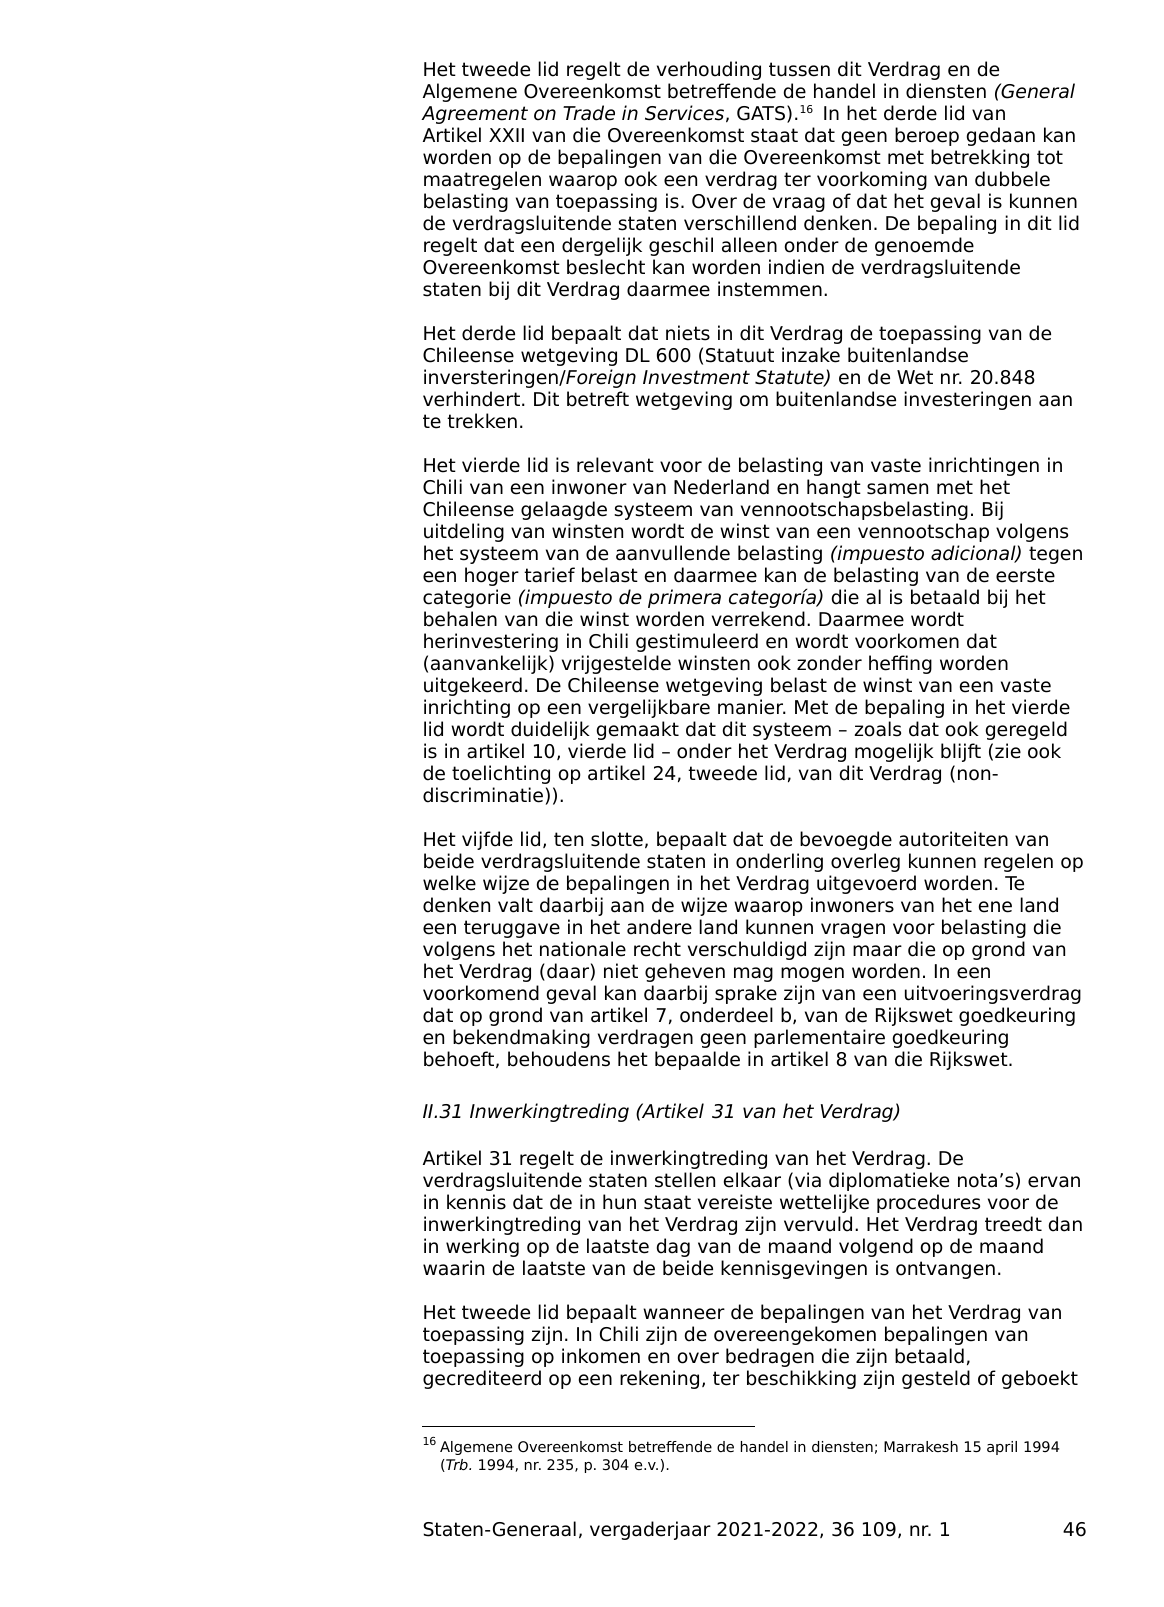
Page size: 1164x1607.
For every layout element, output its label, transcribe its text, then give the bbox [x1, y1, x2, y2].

text Het tweede lid regelt de verhouding tussen dit Verdrag en de Algemene Overeenkomst betreffende de handel in diensten (General Agreement on Trade in Services, GATS). In het derde lid van Artikel XXII van die Overeenkomst staat dat geen beroep gedaan kan worden op de bepalingen van die Overeenkomst met betrekking tot maatregelen waarop ook een verdrag ter voorkoming van dubbele belasting van toepassing is. Over de vraag of dat het geval is kunnen de verdragsluitende staten verschillend denken. De bepaling in dit lid regelt dat een dergelijk geschil alleen onder de genoemde Overeenkomst beslecht kan worden indien de verdragsluitende staten bij dit Verdrag daarmee instemmen. [422, 59, 1087, 301]
text Artikel 31 regelt de inwerkingtreding van het Verdrag. De verdragsluitende staten stellen elkaar (via diplomatieke nota’s) ervan in kennis dat de in hun staat vereiste wettelijke procedures voor de inwerkingtreding van het Verdrag zijn vervuld. Het Verdrag treedt dan in werking op de laatste dag van de maand volgend op de maand waarin de laatste van de beide kennisgevingen is ontvangen. [422, 1148, 1087, 1279]
text Het tweede lid bepaalt wanneer de bepalingen van het Verdrag van toepassing zijn. In Chili zijn de overeengekomen bepalingen van toepassing op inkomen en over bedragen die zijn betaald, gecrediteerd op een rekening, ter beschikking zijn gesteld of geboekt [422, 1302, 1087, 1390]
subtitle II.31 Inwerkingtreding (Artikel 31 van het Verdrag) [422, 1101, 1087, 1123]
text Algemene Overeenkomst betreffende de handel in diensten; Marrakesh 15 april 1994 (Trb. 1994, nr. 235, p. 304 e.v.). [422, 1435, 1087, 1474]
text Het derde lid bepaalt dat niets in dit Verdrag de toepassing van de Chileense wetgeving DL 600 (Statuut inzake buitenlandse inversteringen/Foreign Investment Statute) en de Wet nr. 20.848 verhindert. Dit betreft wetgeving om buitenlandse investeringen aan te trekken. [422, 323, 1087, 433]
text Het vierde lid is relevant voor de belasting van vaste inrichtingen in Chili van een inwoner van Nederland en hangt samen met het Chileense gelaagde systeem van vennootschapsbelasting. Bij uitdeling van winsten wordt de winst van een vennootschap volgens het systeem van de aanvullende belasting (impuesto adicional) tegen een hoger tarief belast en daarmee kan de belasting van de eerste categorie (impuesto de primera categoría) die al is betaald bij het behalen van die winst worden verrekend. Daarmee wordt herinvestering in Chili gestimuleerd en wordt voorkomen dat (aanvankelijk) vrijgestelde winsten ook zonder heffing worden uitgekeerd. De Chileense wetgeving belast de winst van een vaste inrichting op een vergelijkbare manier. Met de bepaling in het vierde lid wordt duidelijk gemaakt dat dit systeem – zoals dat ook geregeld is in artikel 10, vierde lid – onder het Verdrag mogelijk blijft (zie ook de toelichting op artikel 24, tweede lid, van dit Verdrag (non-discriminatie)). [422, 455, 1087, 807]
text Het vijfde lid, ten slotte, bepaalt dat de bevoegde autoriteiten van beide verdragsluitende staten in onderling overleg kunnen regelen op welke wijze de bepalingen in het Verdrag uitgevoerd worden. Te denken valt daarbij aan de wijze waarop inwoners van het ene land een teruggave in het andere land kunnen vragen voor belasting die volgens het nationale recht verschuldigd zijn maar die op grond van het Verdrag (daar) niet geheven mag mogen worden. In een voorkomend geval kan daarbij sprake zijn van een uitvoeringsverdrag dat op grond van artikel 7, onderdeel b, van de Rijkswet goedkeuring en bekendmaking verdragen geen parlementaire goedkeuring behoeft, behoudens het bepaalde in artikel 8 van die Rijkswet. [422, 829, 1087, 1071]
